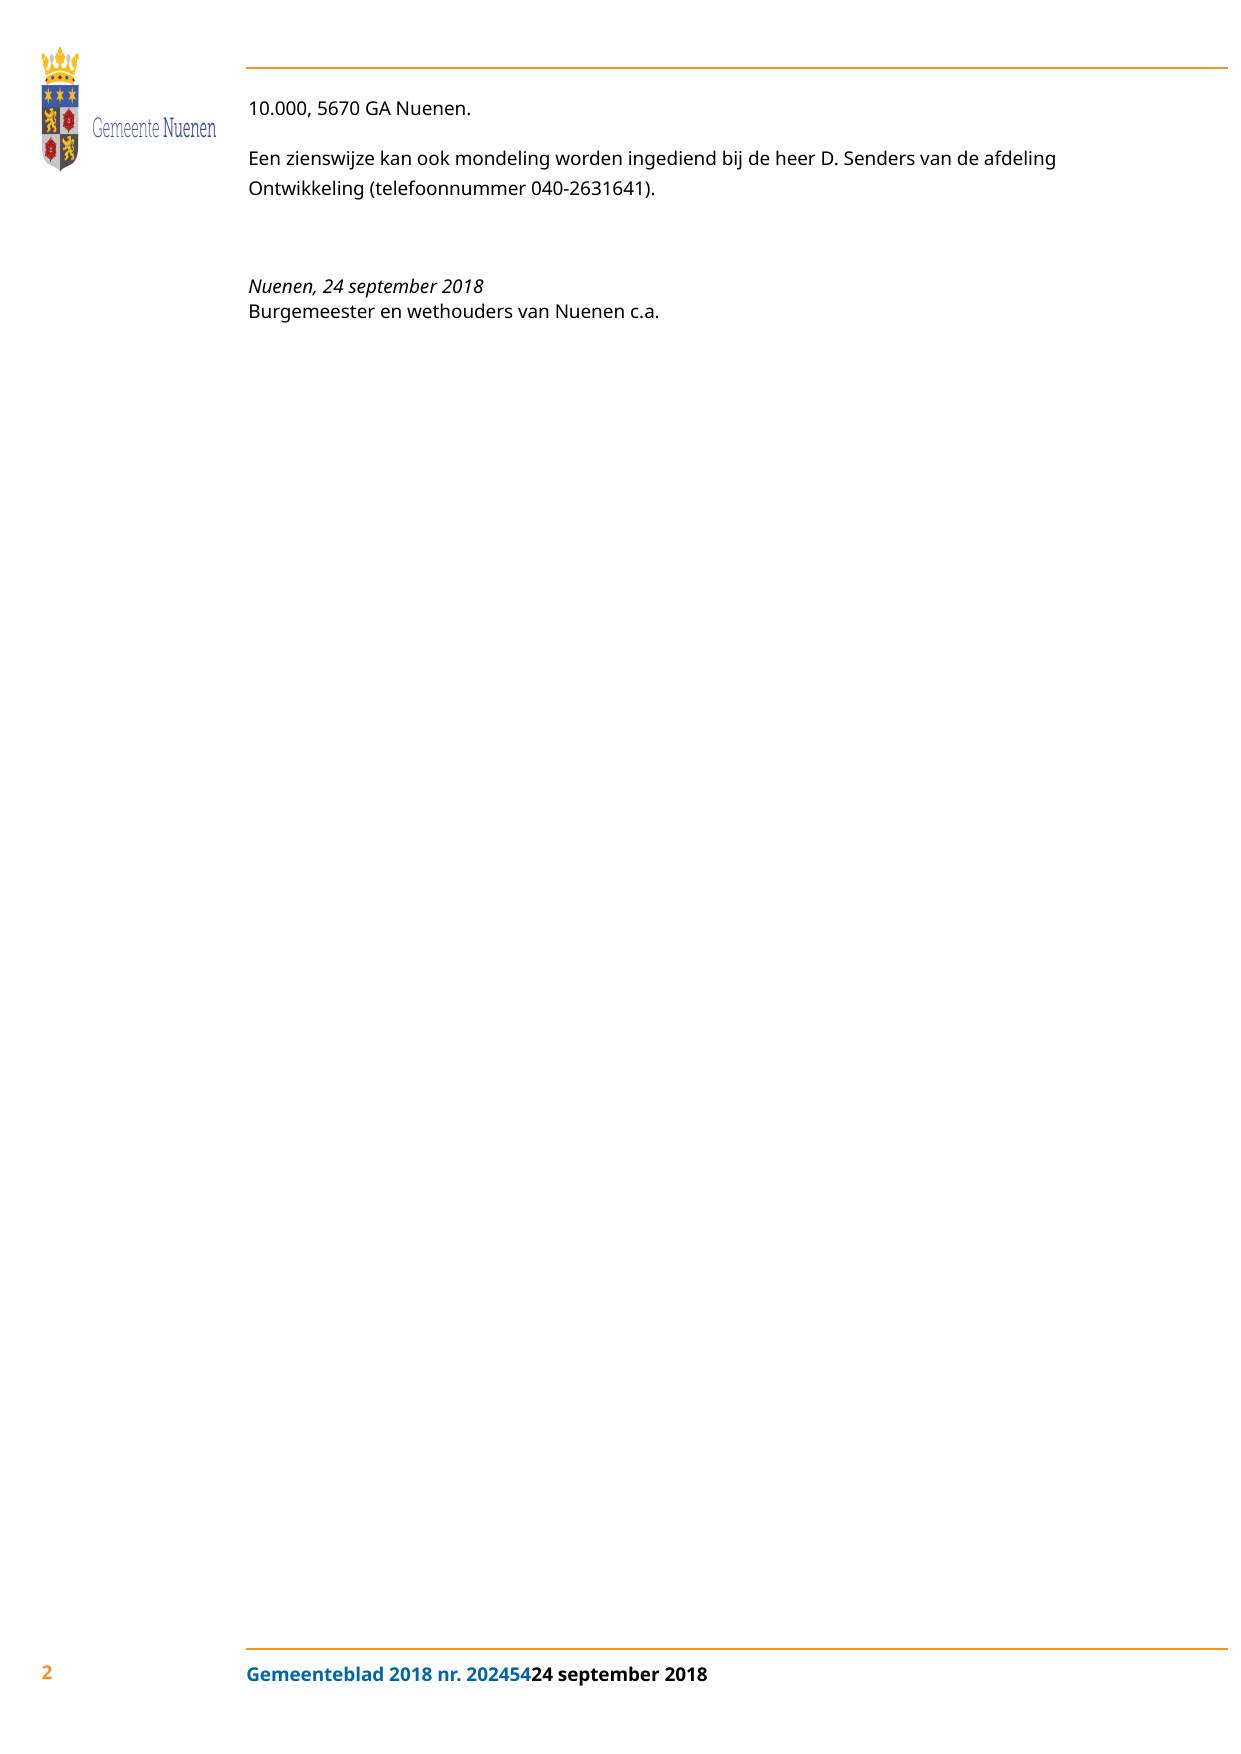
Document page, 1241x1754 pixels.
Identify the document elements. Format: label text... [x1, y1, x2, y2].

picture [41, 47, 231, 172]
text Burgemeester en wethouders van Nuenen c.a. [248, 299, 1152, 324]
text Een zienswijze kan ook mondeling worden ingediend bij de heer D. Senders van de afdeling Ontwikkeling (telefoonnummer 040-2631641). [248, 145, 1152, 201]
text 10.000, 5670 GA Nuenen. [248, 95, 1152, 121]
text Nuenen, 24 september 2018 [248, 273, 1152, 299]
